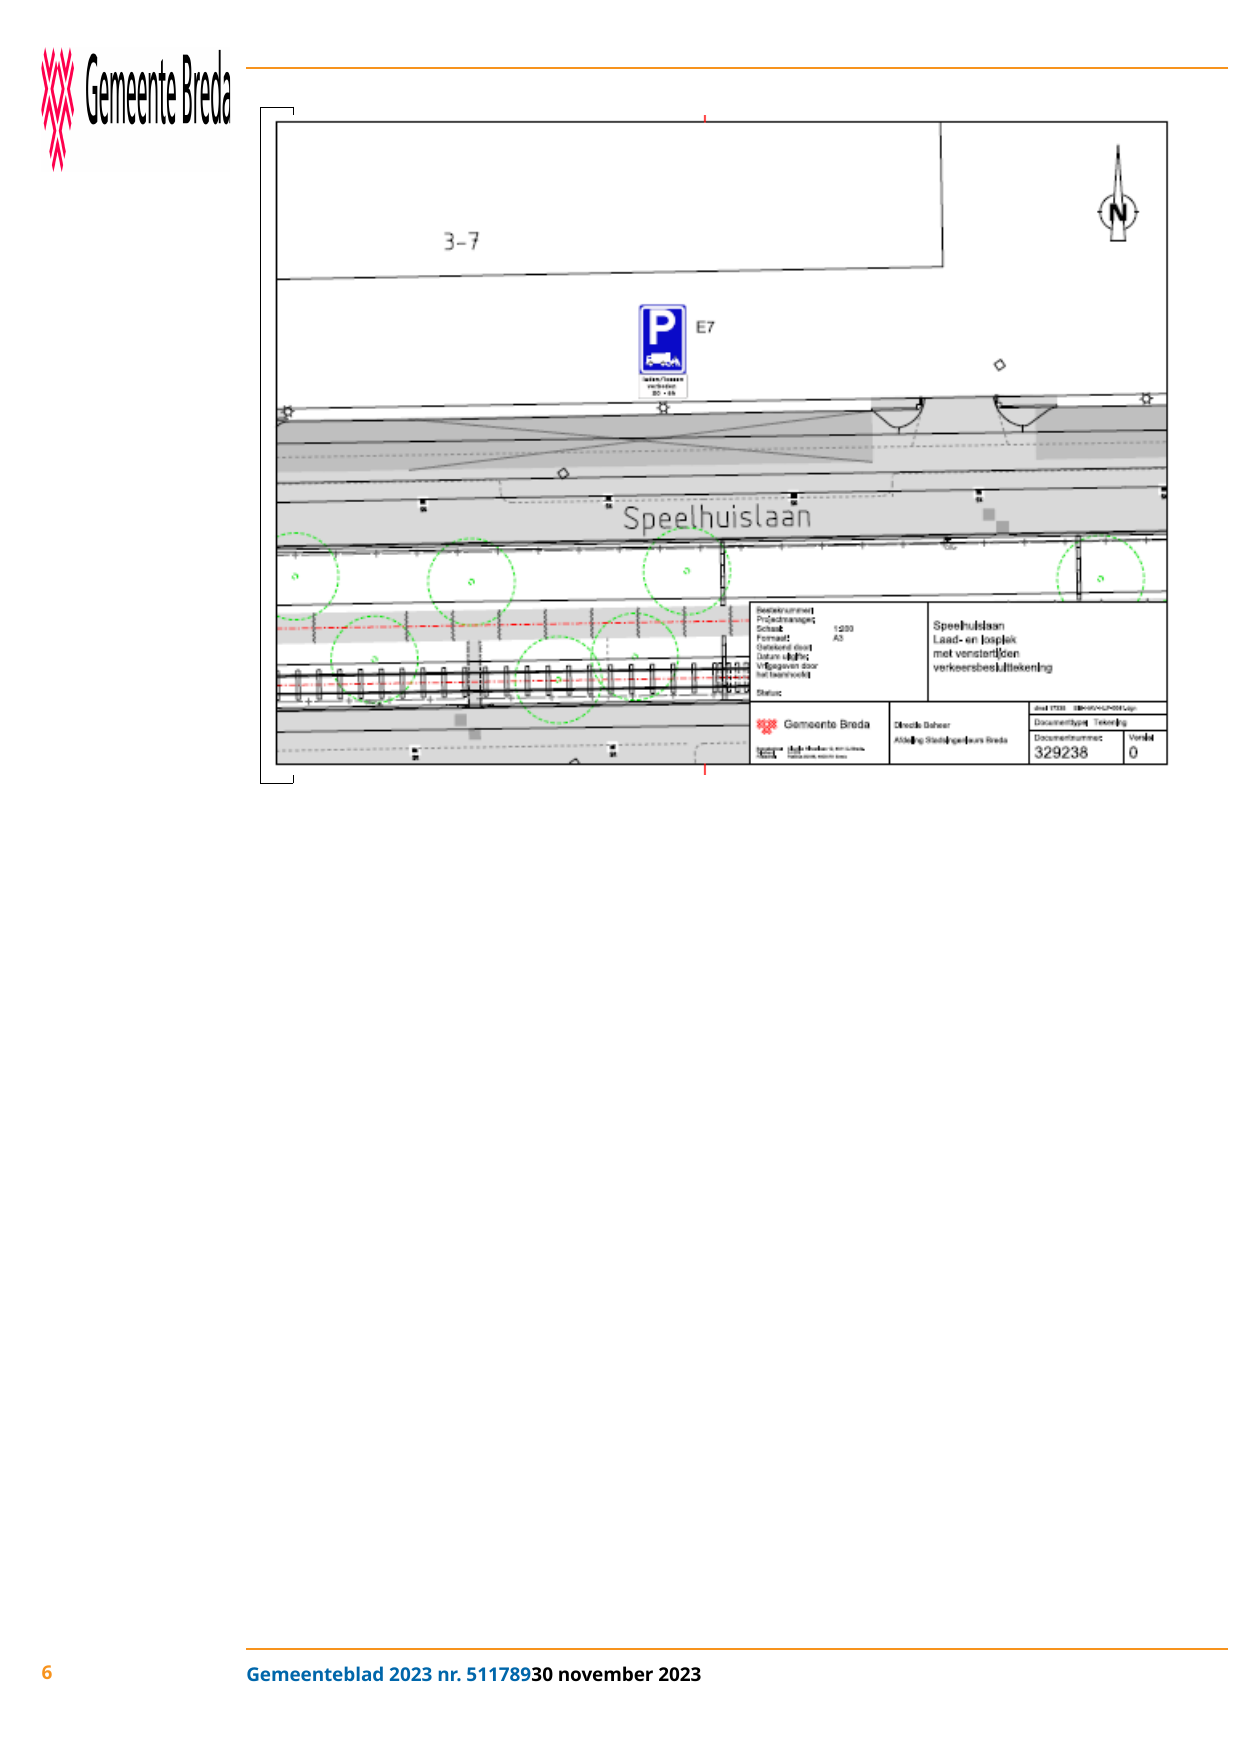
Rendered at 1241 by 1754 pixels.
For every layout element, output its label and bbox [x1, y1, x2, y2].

picture [41, 47, 231, 172]
picture [268, 115, 1173, 775]
